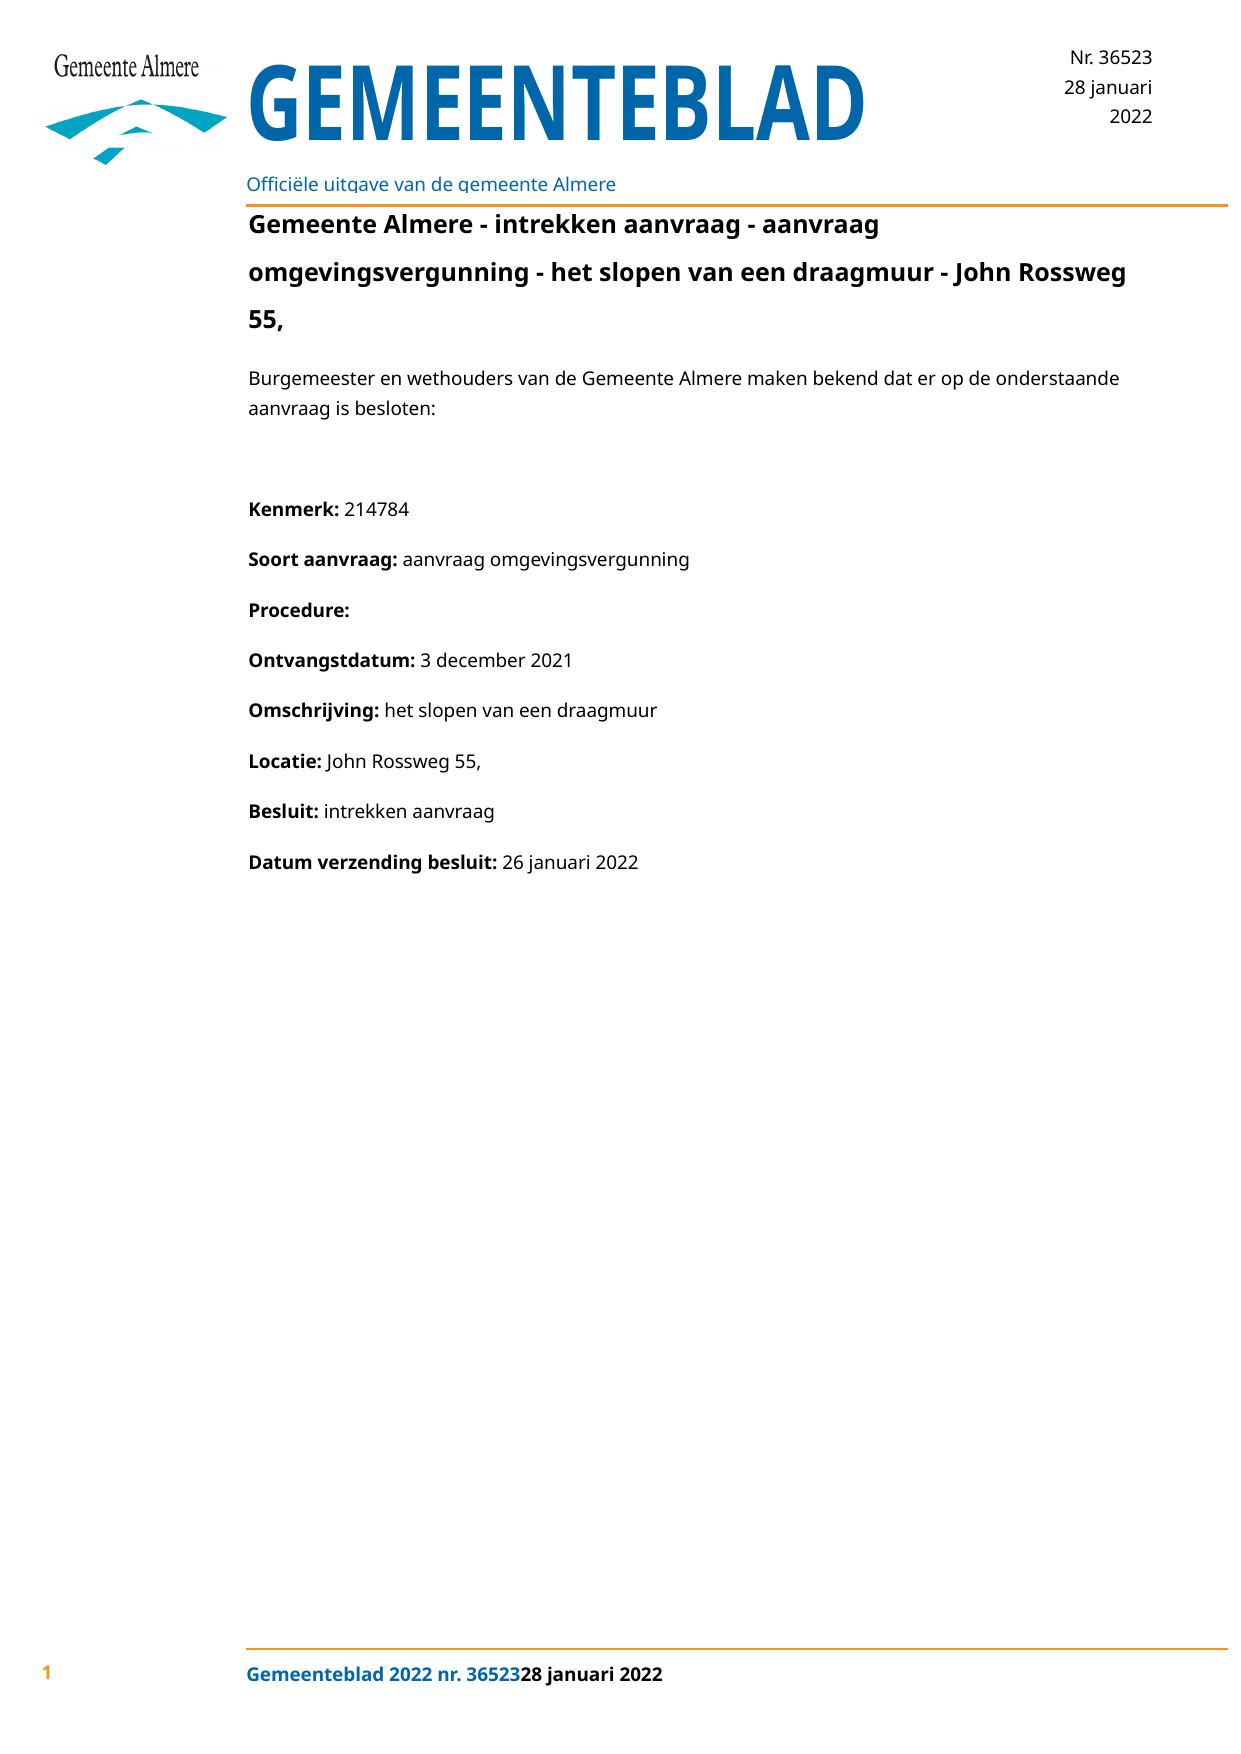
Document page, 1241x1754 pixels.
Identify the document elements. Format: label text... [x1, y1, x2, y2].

picture [41, 47, 231, 172]
text Kenmerk: 214784 [248, 496, 1152, 522]
text Ontvangstdatum: 3 december 2021 [248, 647, 1152, 673]
text Locatie: John Rossweg 55, [248, 748, 1152, 774]
text Soort aanvraag: aanvraag omgevingsvergunning [248, 546, 1152, 572]
text Besluit: intrekken aanvraag [248, 798, 1152, 824]
text Datum verzending besluit: 26 januari 2022 [248, 849, 1152, 874]
text Burgemeester en wethouders van de Gemeente Almere maken bekend dat er op de onderstaande aanvraag is besloten: [248, 366, 1152, 421]
text Omschrijving: het slopen van een draagmuur [248, 698, 1152, 723]
text Gemeente Almere - intrekken aanvraag - aanvraag omgevingsvergunning - het slopen van een draagmuur - John Rossweg 55, [248, 207, 1152, 336]
text Procedure: [248, 597, 1152, 622]
